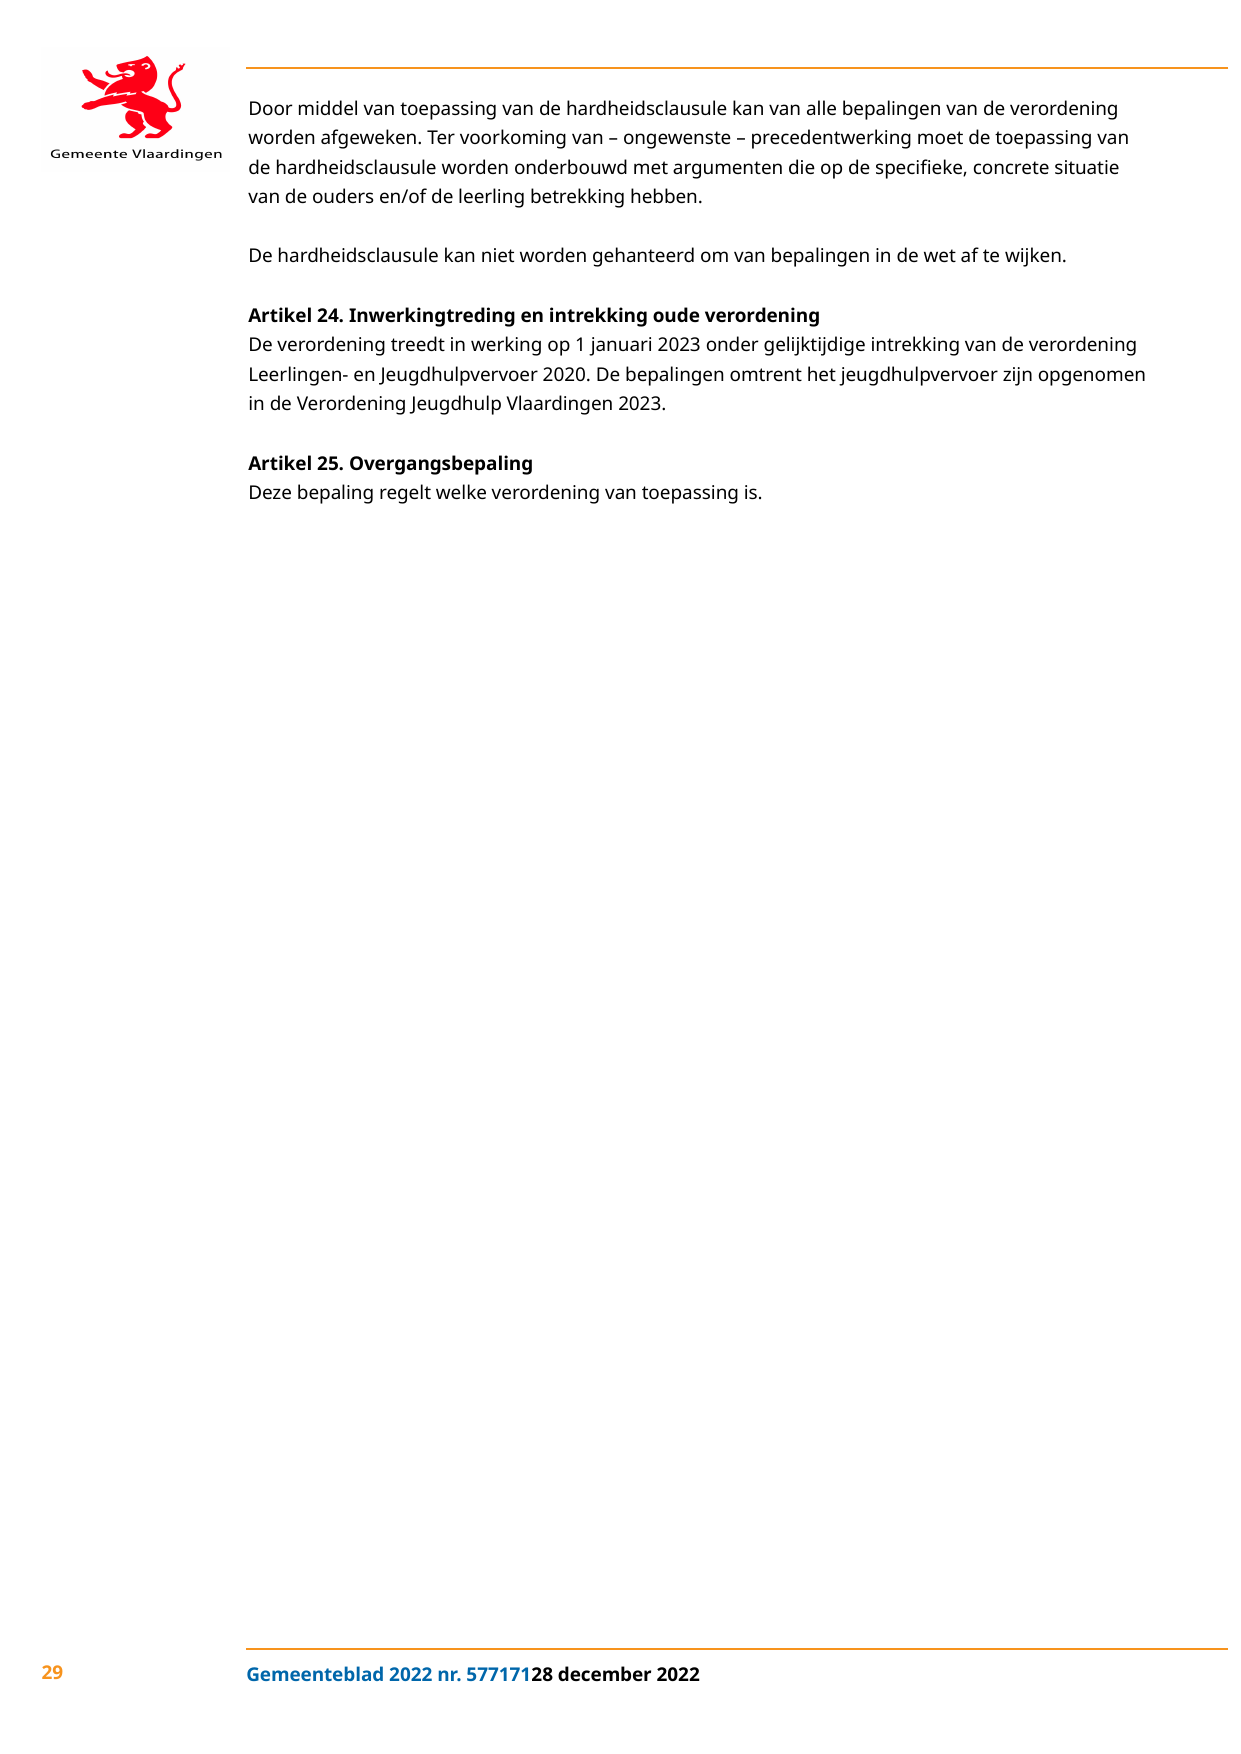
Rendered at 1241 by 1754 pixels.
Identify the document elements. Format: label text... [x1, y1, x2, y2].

text Artikel 25. Overgangsbepaling [248, 450, 1152, 476]
text Artikel 24. Inwerkingtreding en intrekking oude verordening [248, 302, 1152, 328]
text Deze bepaling regelt welke verordening van toepassing is. [248, 479, 1152, 505]
text Door middel van toepassing van de hardheidsclausule kan van alle bepalingen van de verordening worden afgeweken. Ter voorkoming van – ongewenste – precedentwerking moet de toepassing van de hardheidsclausule worden onderbouwd met argumenten die op de specifieke, concrete situatie van de ouders en/of de leerling betrekking hebben. [248, 95, 1152, 209]
text De verordening treedt in werking op 1 januari 2023 onder gelijktijdige intrekking van de verordening Leerlingen- en Jeugdhulpvervoer 2020. De bepalingen omtrent het jeugdhulpvervoer zijn opgenomen in de Verordening Jeugdhulp Vlaardingen 2023. [248, 331, 1152, 416]
text De hardheidsclausule kan niet worden gehanteerd om van bepalingen in de wet af te wijken. [248, 243, 1152, 268]
picture [41, 47, 231, 172]
